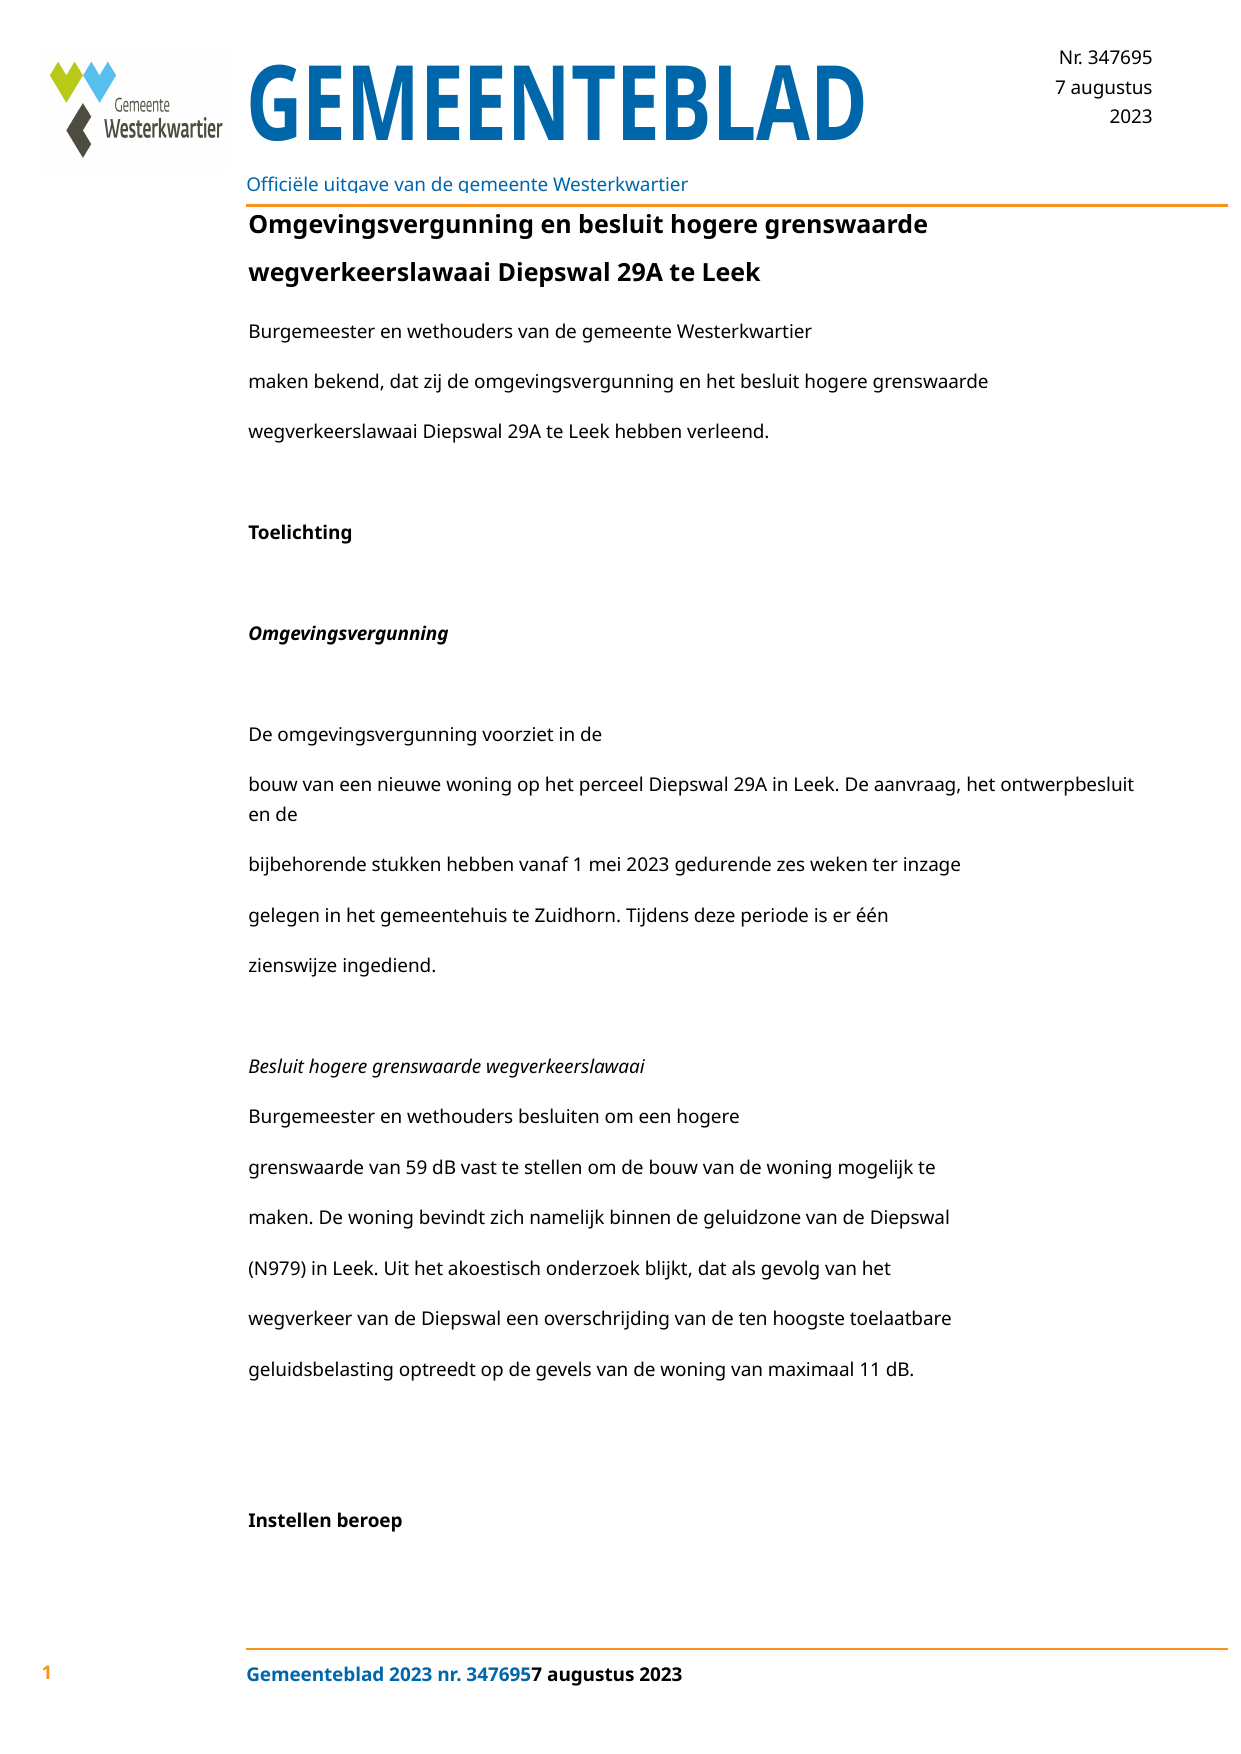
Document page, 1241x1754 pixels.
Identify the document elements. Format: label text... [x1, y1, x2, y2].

text De omgevingsvergunning voorziet in de [248, 721, 1152, 747]
text geluidsbelasting optreedt op de gevels van de woning van maximaal 11 dB. [248, 1356, 1152, 1382]
text maken. De woning bevindt zich namelijk binnen de geluidzone van de Diepswal [248, 1204, 1152, 1230]
text Instellen beroep [248, 1507, 1152, 1533]
text Burgemeester en wethouders van de gemeente Westerkwartier [248, 318, 1152, 344]
text bijbehorende stukken hebben vanaf 1 mei 2023 gedurende zes weken ter inzage [248, 852, 1152, 877]
text grenswaarde van 59 dB vast te stellen om de bouw van de woning mogelijk te [248, 1154, 1152, 1180]
text Besluit hogere grenswaarde wegverkeerslawaai [248, 1053, 1152, 1079]
text Toelichting [248, 519, 1152, 545]
text gelegen in het gemeentehuis te Zuidhorn. Tijdens deze periode is er één [248, 902, 1152, 928]
text Omgevingsvergunning en besluit hogere grenswaarde wegverkeerslawaai Diepswal 29A te Leek [248, 207, 1152, 288]
text wegverkeer van de Diepswal een overschrijding van de ten hoogste toelaatbare [248, 1305, 1152, 1331]
text (N979) in Leek. Uit het akoestisch onderzoek blijkt, dat als gevolg van het [248, 1255, 1152, 1281]
text Burgemeester en wethouders besluiten om een hogere [248, 1104, 1152, 1129]
picture [41, 47, 231, 172]
text wegverkeerslawaai Diepswal 29A te Leek hebben verleend. [248, 419, 1152, 444]
text bouw van een nieuwe woning op het perceel Diepswal 29A in Leek. De aanvraag, het ontwerpbesluit en de [248, 772, 1152, 827]
text maken bekend, dat zij de omgevingsvergunning en het besluit hogere grenswaarde [248, 368, 1152, 394]
text zienswijze ingediend. [248, 952, 1152, 978]
text Omgevingsvergunning [248, 620, 1152, 646]
